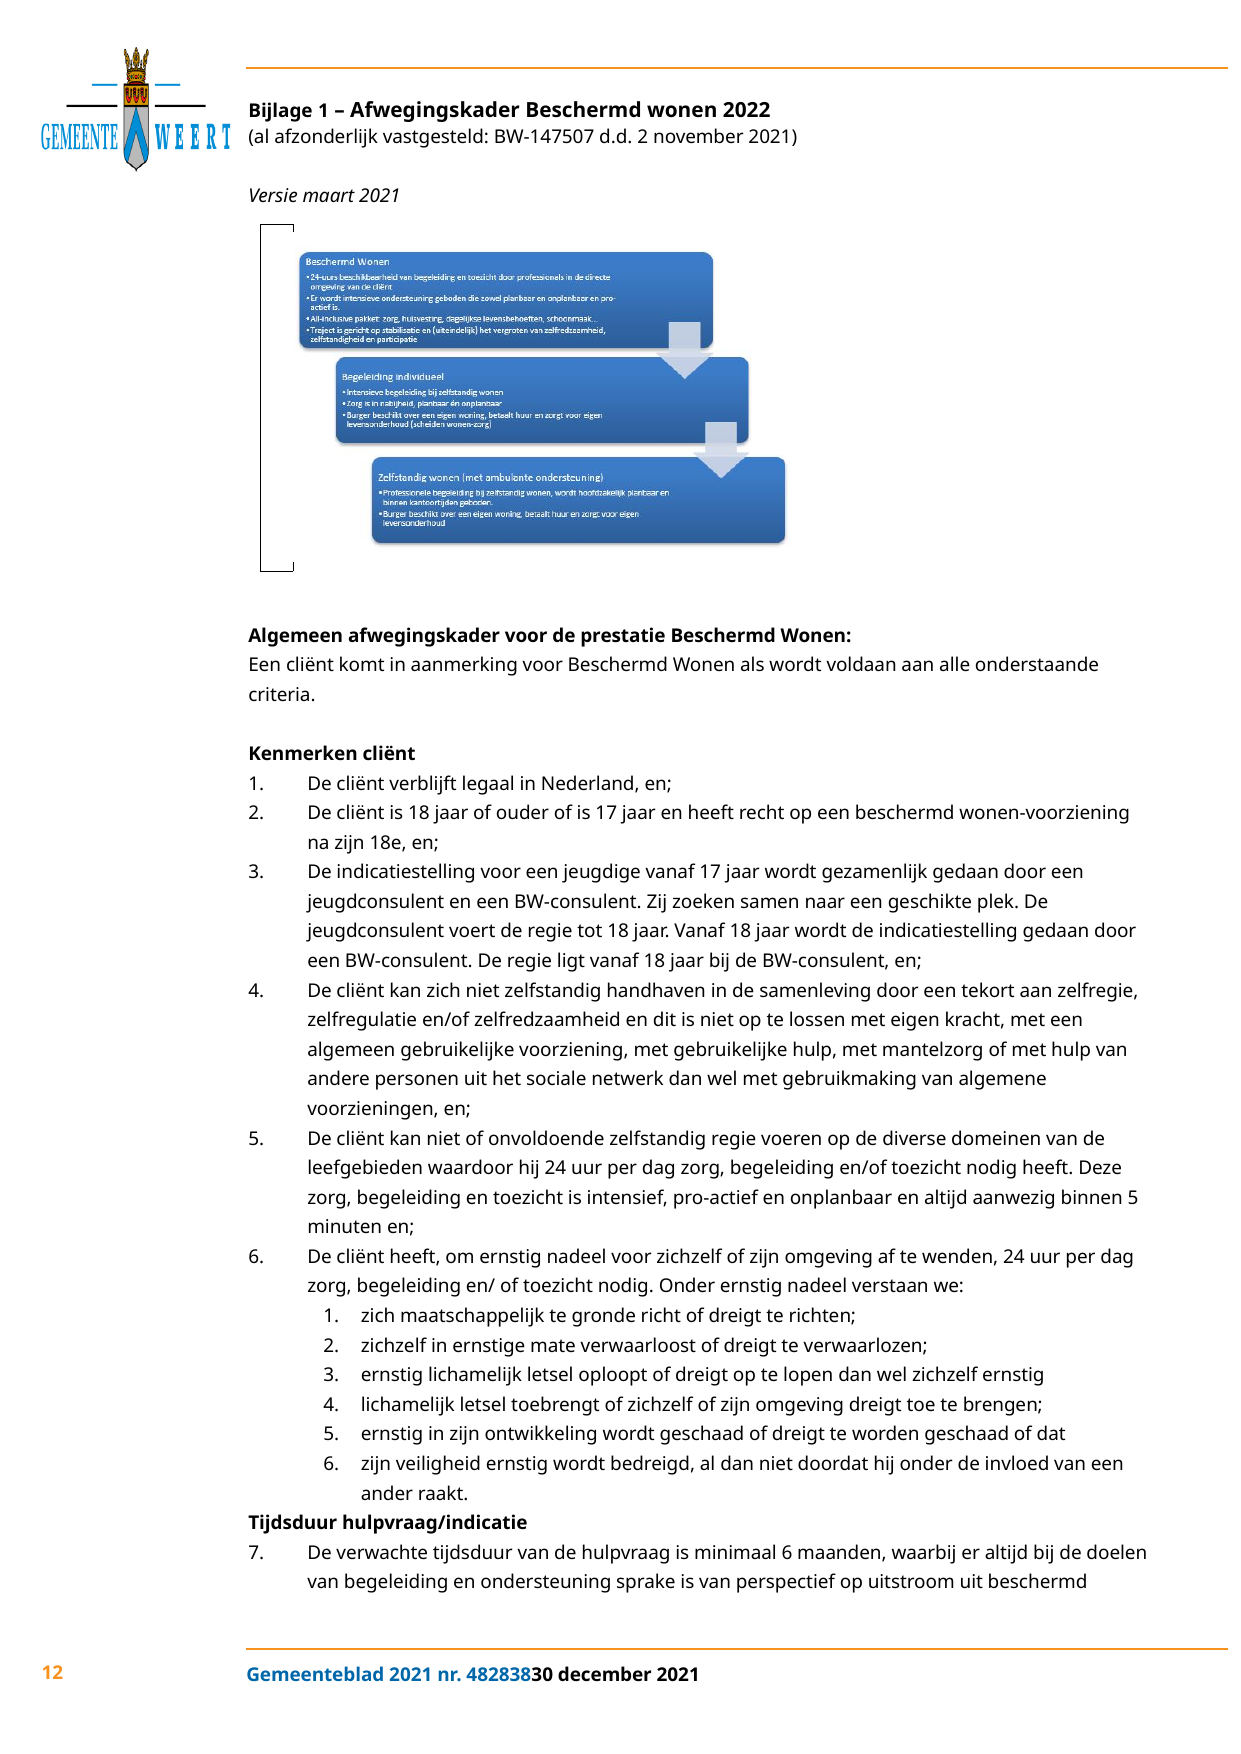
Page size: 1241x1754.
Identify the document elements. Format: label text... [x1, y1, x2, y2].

text Algemeen afwegingskader voor de prestatie Beschermd Wonen: [248, 622, 1152, 647]
picture [268, 232, 860, 562]
text Een cliënt komt in aanmerking voor Beschermd Wonen als wordt voldaan aan alle onderstaande criteria. [248, 651, 1152, 707]
list zich maatschappelijk te gronde richt of dreigt te richten; [323, 1302, 1152, 1328]
text (al afzonderlijk vastgesteld: BW-147507 d.d. 2 november 2021) [248, 123, 1152, 149]
text Tijdsduur hulpvraag/indicatie [248, 1509, 1152, 1535]
text Bijlage 1 – Afwegingskader Beschermd wonen 2022 [248, 95, 1152, 123]
picture [41, 47, 231, 172]
list zijn veiligheid ernstig wordt bedreigd, al dan niet doordat hij onder de invloed van een ander raakt. [323, 1450, 1152, 1505]
list ernstig lichamelijk letsel oploopt of dreigt op te lopen dan wel zichzelf ernstig [323, 1361, 1152, 1387]
list De cliënt is 18 jaar of ouder of is 17 jaar en heeft recht op een beschermd wonen-voorziening na zijn 18e, en; [248, 799, 1152, 854]
list De indicatiestelling voor een jeugdige vanaf 17 jaar wordt gezamenlijk gedaan door een jeugdconsulent en een BW-consulent. Zij zoeken samen naar een geschikte plek. De jeugdconsulent voert de regie tot 18 jaar. Vanaf 18 jaar wordt de indicatiestelling gedaan door een BW-consulent. De regie ligt vanaf 18 jaar bij de BW-consulent, en; [248, 858, 1152, 973]
list De verwachte tijdsduur van de hulpvraag is minimaal 6 maanden, waarbij er altijd bij de doelen van begeleiding en ondersteuning sprake is van perspectief op uitstroom uit beschermd [248, 1539, 1152, 1594]
list De cliënt kan zich niet zelfstandig handhaven in de samenleving door een tekort aan zelfregie, zelfregulatie en/of zelfredzaamheid en dit is niet op te lossen met eigen kracht, met een algemeen gebruikelijke voorziening, met gebruikelijke hulp, met mantelzorg of met hulp van andere personen uit het sociale netwerk dan wel met gebruikmaking van algemene voorzieningen, en; [248, 977, 1152, 1121]
text Kenmerken cliënt [248, 740, 1152, 766]
list ernstig in zijn ontwikkeling wordt geschaad of dreigt te worden geschaad of dat [323, 1421, 1152, 1446]
text Versie maart 2021 [248, 182, 1152, 208]
list De cliënt heeft, om ernstig nadeel voor zichzelf of zijn omgeving af te wenden, 24 uur per dag zorg, begeleiding en/ of toezicht nodig. Onder ernstig nadeel verstaan we: [248, 1243, 1152, 1298]
list De cliënt verblijft legaal in Nederland, en; [248, 770, 1152, 795]
list De cliënt kan niet of onvoldoende zelfstandig regie voeren op de diverse domeinen van de leefgebieden waardoor hij 24 uur per dag zorg, begeleiding en/of toezicht nodig heeft. Deze zorg, begeleiding en toezicht is intensief, pro-actief en onplanbaar en altijd aanwezig binnen 5 minuten en; [248, 1125, 1152, 1239]
list zichzelf in ernstige mate verwaarloost of dreigt te verwaarlozen; [323, 1332, 1152, 1357]
list lichamelijk letsel toebrengt of zichzelf of zijn omgeving dreigt toe te brengen; [323, 1391, 1152, 1417]
